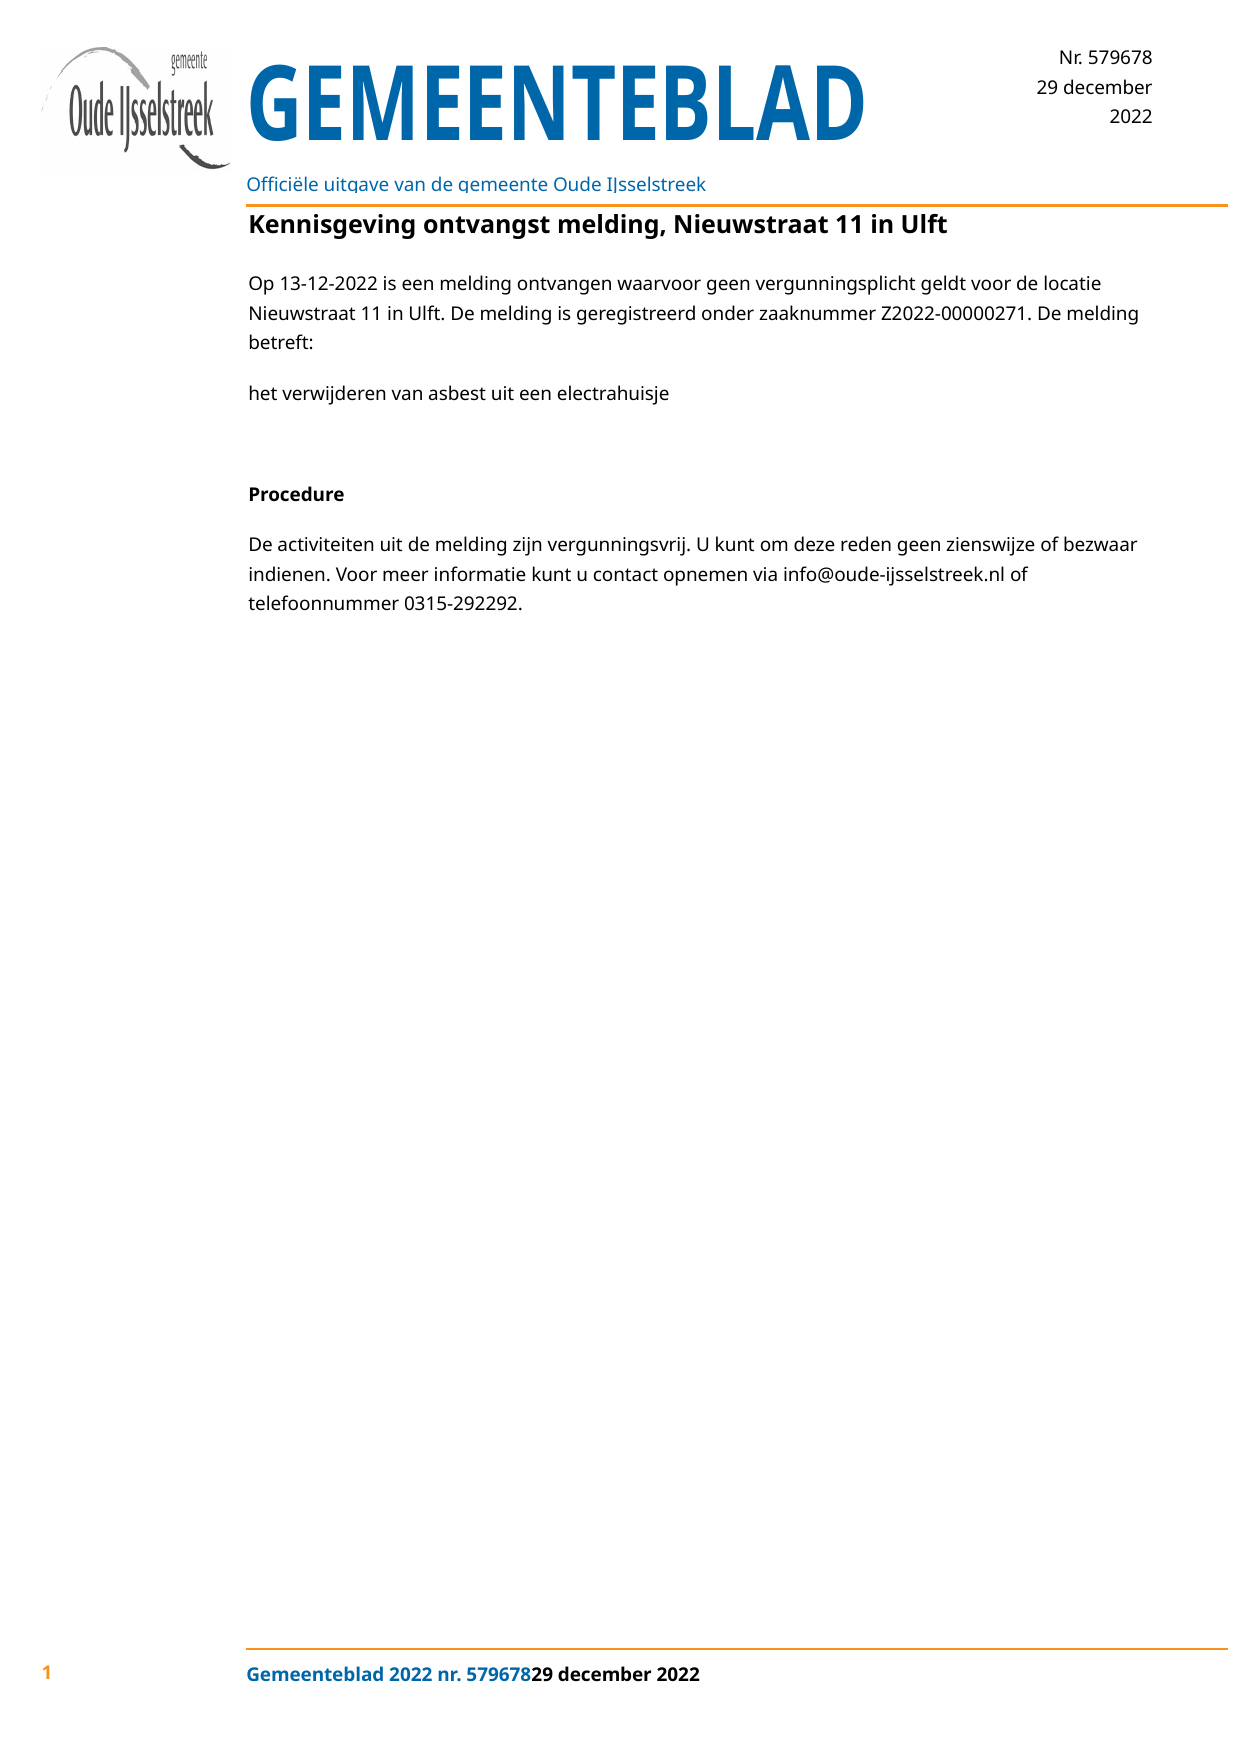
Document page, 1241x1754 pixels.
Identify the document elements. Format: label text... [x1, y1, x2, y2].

picture [41, 47, 231, 172]
text De activiteiten uit de melding zijn vergunningsvrij. U kunt om deze reden geen zienswijze of bezwaar indienen. Voor meer informatie kunt u contact opnemen via info@oude-ijsselstreek.nl of telefoonnummer 0315-292292. [248, 531, 1152, 616]
text Op 13-12-2022 is een melding ontvangen waarvoor geen vergunningsplicht geldt voor de locatie Nieuwstraat 11 in Ulft. De melding is geregistreerd onder zaaknummer Z2022-00000271. De melding betreft: [248, 270, 1152, 355]
text het verwijderen van asbest uit een electrahuisje [248, 380, 1152, 406]
text Procedure [248, 481, 1152, 506]
text Kennisgeving ontvangst melding, Nieuwstraat 11 in Ulft [248, 207, 1152, 241]
